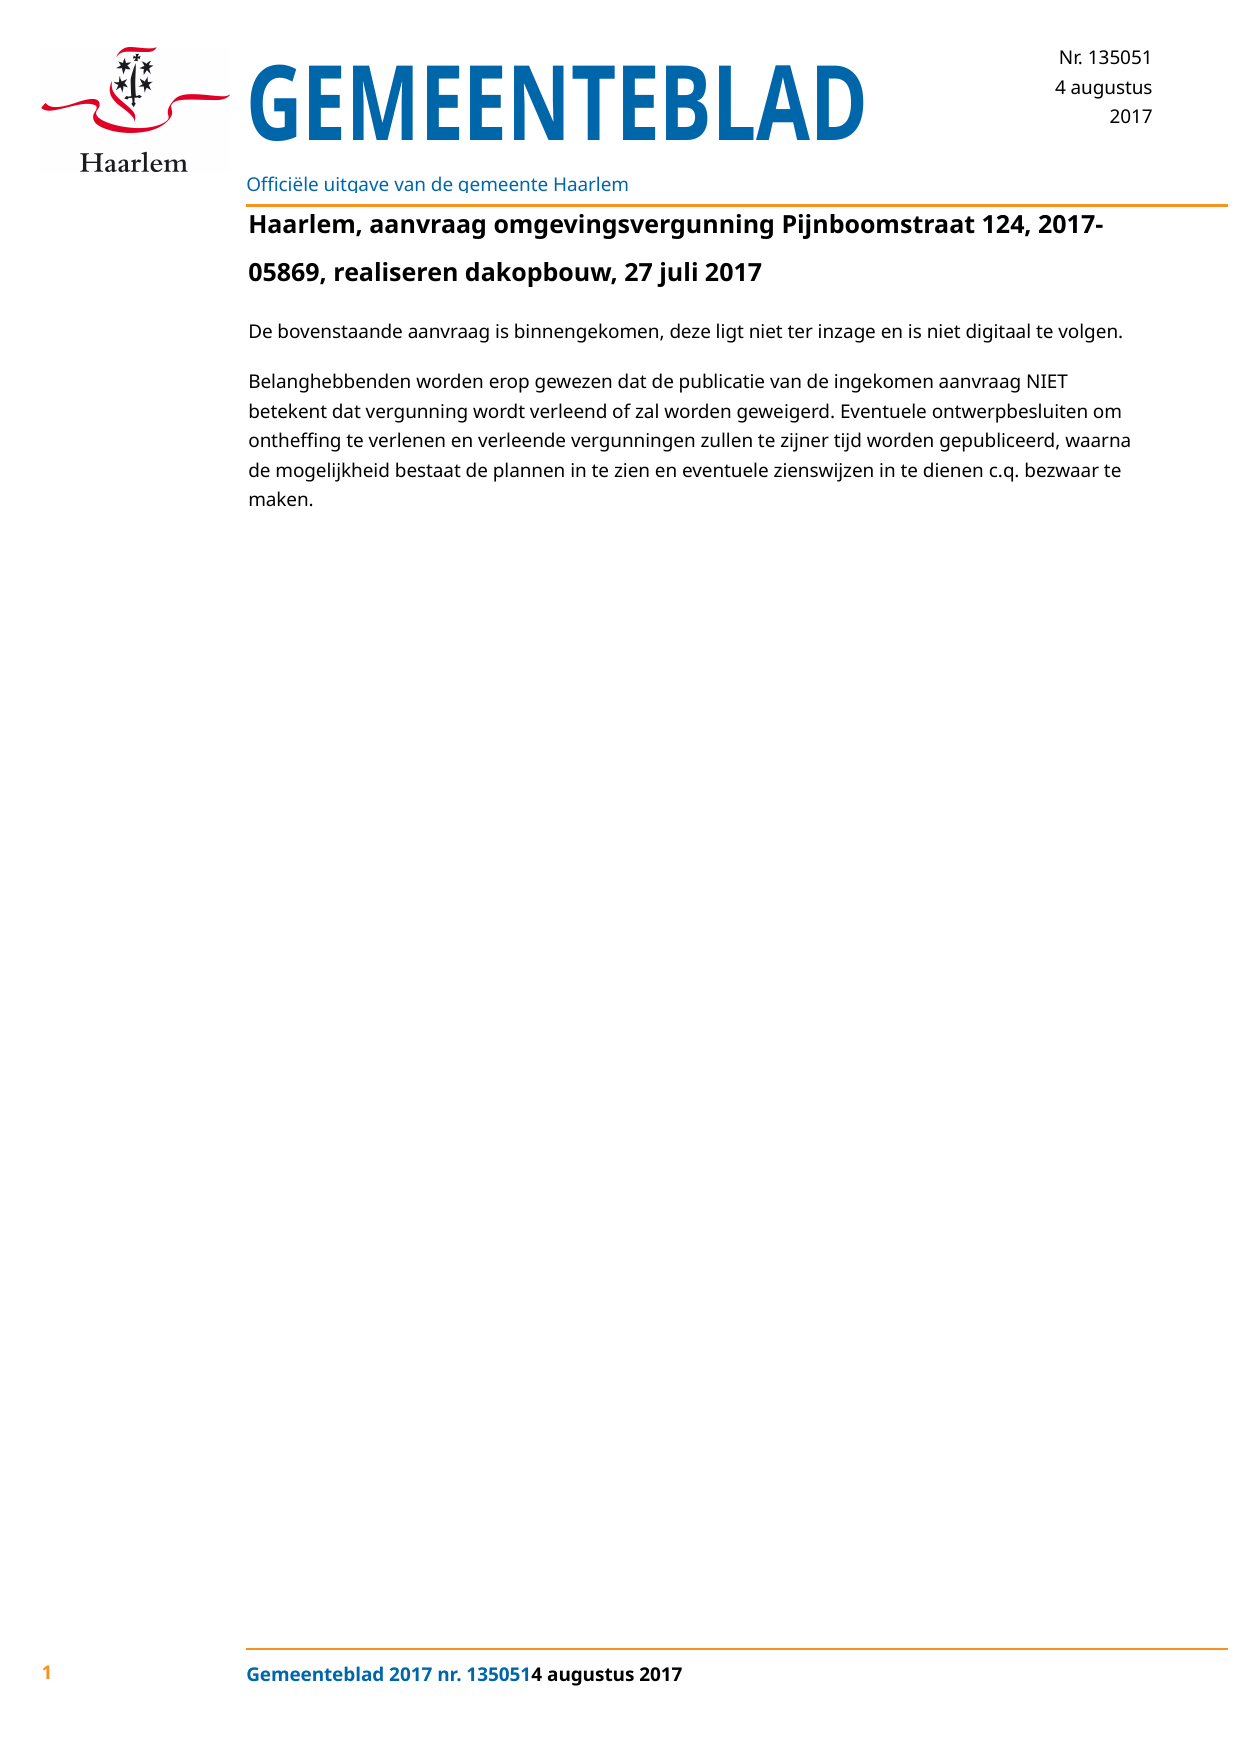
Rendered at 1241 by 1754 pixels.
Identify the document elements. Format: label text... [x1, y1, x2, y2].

text Belanghebbenden worden erop gewezen dat de publicatie van de ingekomen aanvraag NIET betekent dat vergunning wordt verleend of zal worden geweigerd. Eventuele ontwerpbesluiten om ontheffing te verlenen en verleende vergunningen zullen te zijner tijd worden gepubliceerd, waarna de mogelijkheid bestaat de plannen in te zien en eventuele zienswijzen in te dienen c.q. bezwaar te maken. [248, 368, 1152, 512]
text Haarlem, aanvraag omgevingsvergunning Pijnboomstraat 124, 2017-05869, realiseren dakopbouw, 27 juli 2017 [248, 207, 1152, 288]
picture [41, 47, 231, 172]
text De bovenstaande aanvraag is binnengekomen, deze ligt niet ter inzage en is niet digitaal te volgen. [248, 318, 1152, 344]
